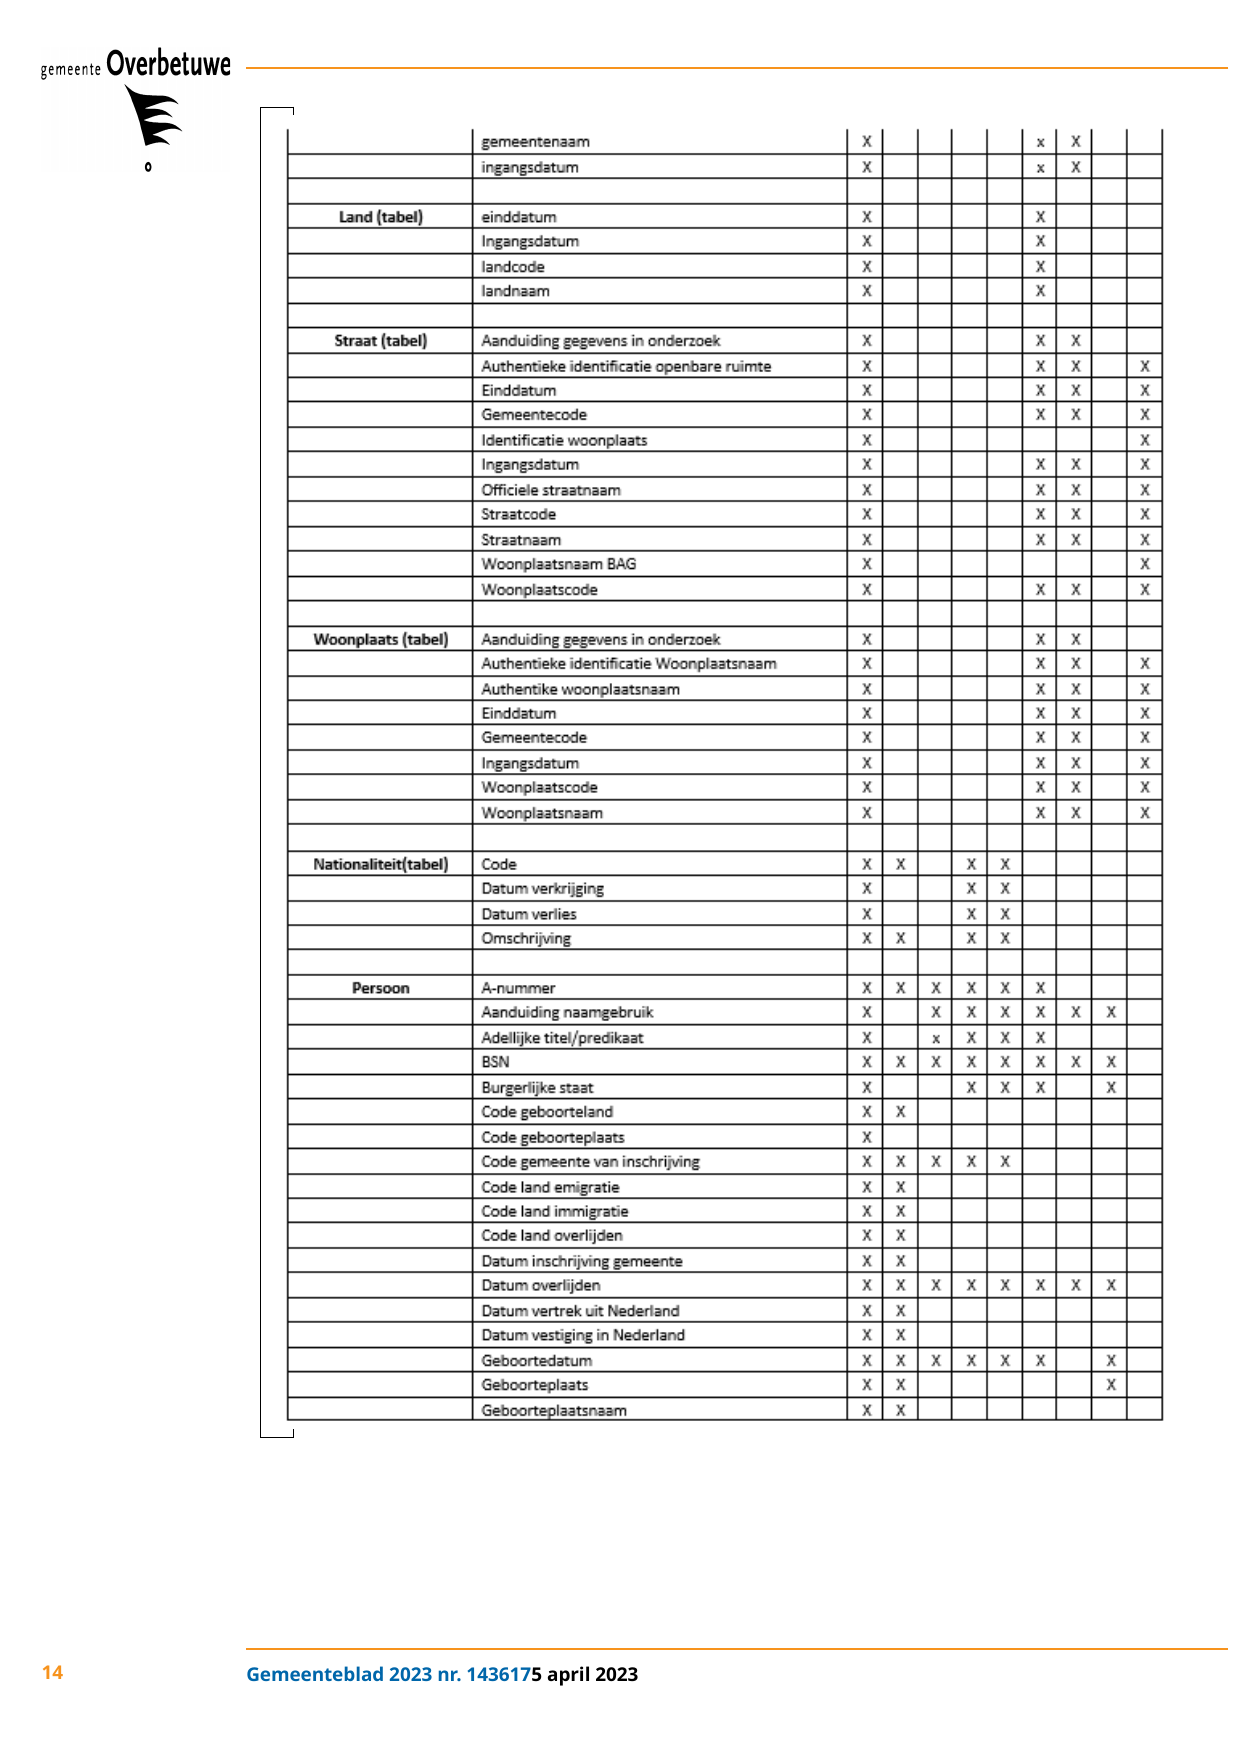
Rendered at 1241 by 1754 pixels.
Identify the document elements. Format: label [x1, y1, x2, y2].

picture [268, 115, 1173, 1429]
picture [41, 47, 231, 172]
